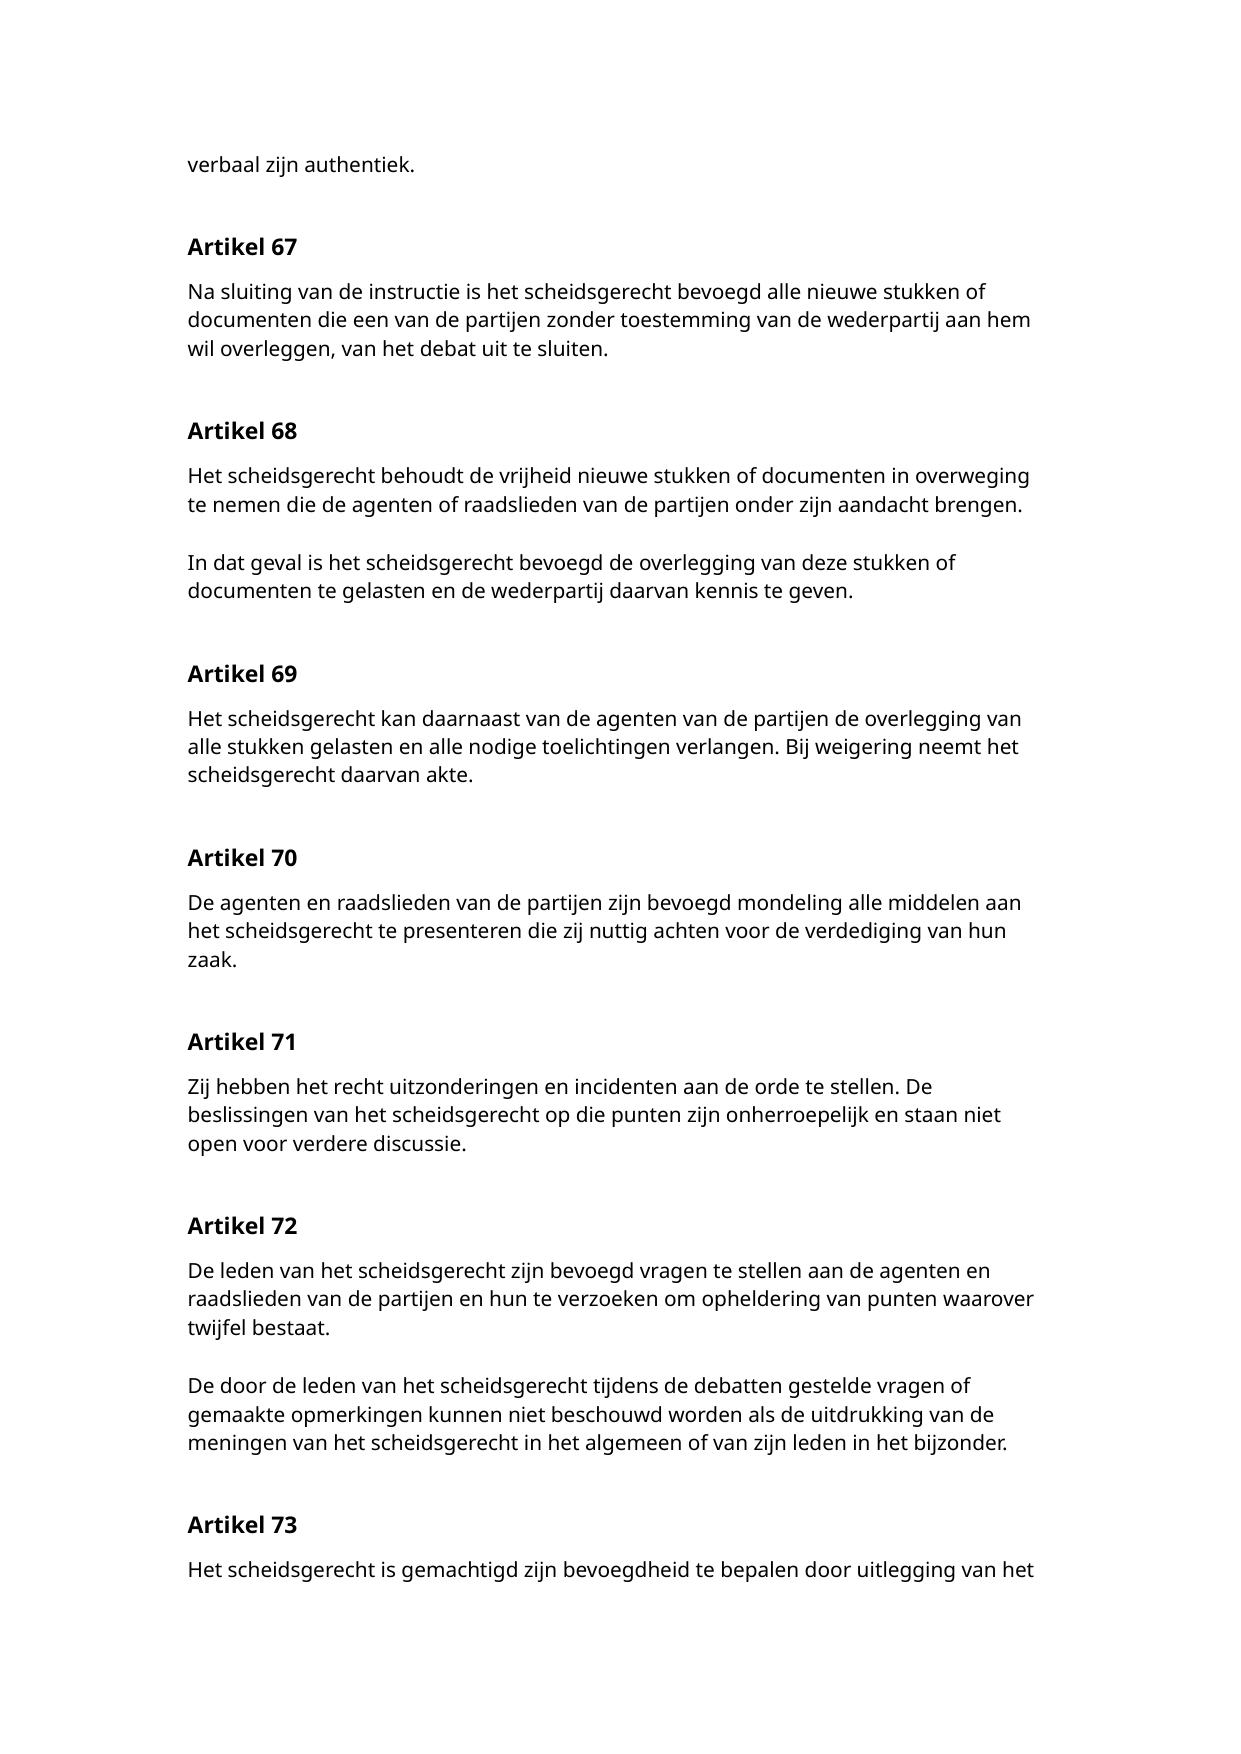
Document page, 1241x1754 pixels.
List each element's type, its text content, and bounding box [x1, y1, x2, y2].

subtitle Artikel 68 [187, 415, 1053, 446]
text Het scheidsgerecht behoudt de vrijheid nieuwe stukken of documenten in overweging te nemen die de agenten of raadslieden van de partijen onder zijn aandacht brengen. [187, 461, 1053, 518]
text verbaal zijn authentiek. [187, 150, 1053, 178]
text Het scheidsgerecht is gemachtigd zijn bevoegdheid te bepalen door uitlegging van het [187, 1555, 1053, 1584]
subtitle Artikel 70 [187, 842, 1053, 873]
text De leden van het scheidsgerecht zijn bevoegd vragen te stellen aan de agenten en raadslieden van de partijen en hun te verzoeken om opheldering van punten waarover twijfel bestaat. [187, 1256, 1053, 1341]
subtitle Artikel 67 [187, 231, 1053, 262]
subtitle Artikel 69 [187, 657, 1053, 689]
text De door de leden van het scheidsgerecht tijdens de debatten gestelde vragen of gemaakte opmerkingen kunnen niet beschouwd worden als de uitdrukking van de meningen van het scheidsgerecht in het algemeen of van zijn leden in het bijzonder. [187, 1371, 1053, 1457]
text In dat geval is het scheidsgerecht bevoegd de overlegging van deze stukken of documenten te gelasten en de wederpartij daarvan kennis te geven. [187, 548, 1053, 605]
subtitle Artikel 73 [187, 1509, 1053, 1540]
text De agenten en raadslieden van de partijen zijn bevoegd mondeling alle middelen aan het scheidsgerecht te presenteren die zij nuttig achten voor de verdediging van hun zaak. [187, 888, 1053, 973]
text Na sluiting van de instructie is het scheidsgerecht bevoegd alle nieuwe stukken of documenten die een van de partijen zonder toestemming van de wederpartij aan hem wil overleggen, van het debat uit te sluiten. [187, 277, 1053, 362]
subtitle Artikel 72 [187, 1210, 1053, 1241]
subtitle Artikel 71 [187, 1026, 1053, 1057]
text Het scheidsgerecht kan daarnaast van de agenten van de partijen de overlegging van alle stukken gelasten en alle nodige toelichtingen verlangen. Bij weigering neemt het scheidsgerecht daarvan akte. [187, 704, 1053, 789]
text Zij hebben het recht uitzonderingen en incidenten aan de orde te stellen. De beslissingen van het scheidsgerecht op die punten zijn onherroepelijk en staan niet open voor verdere discussie. [187, 1072, 1053, 1157]
